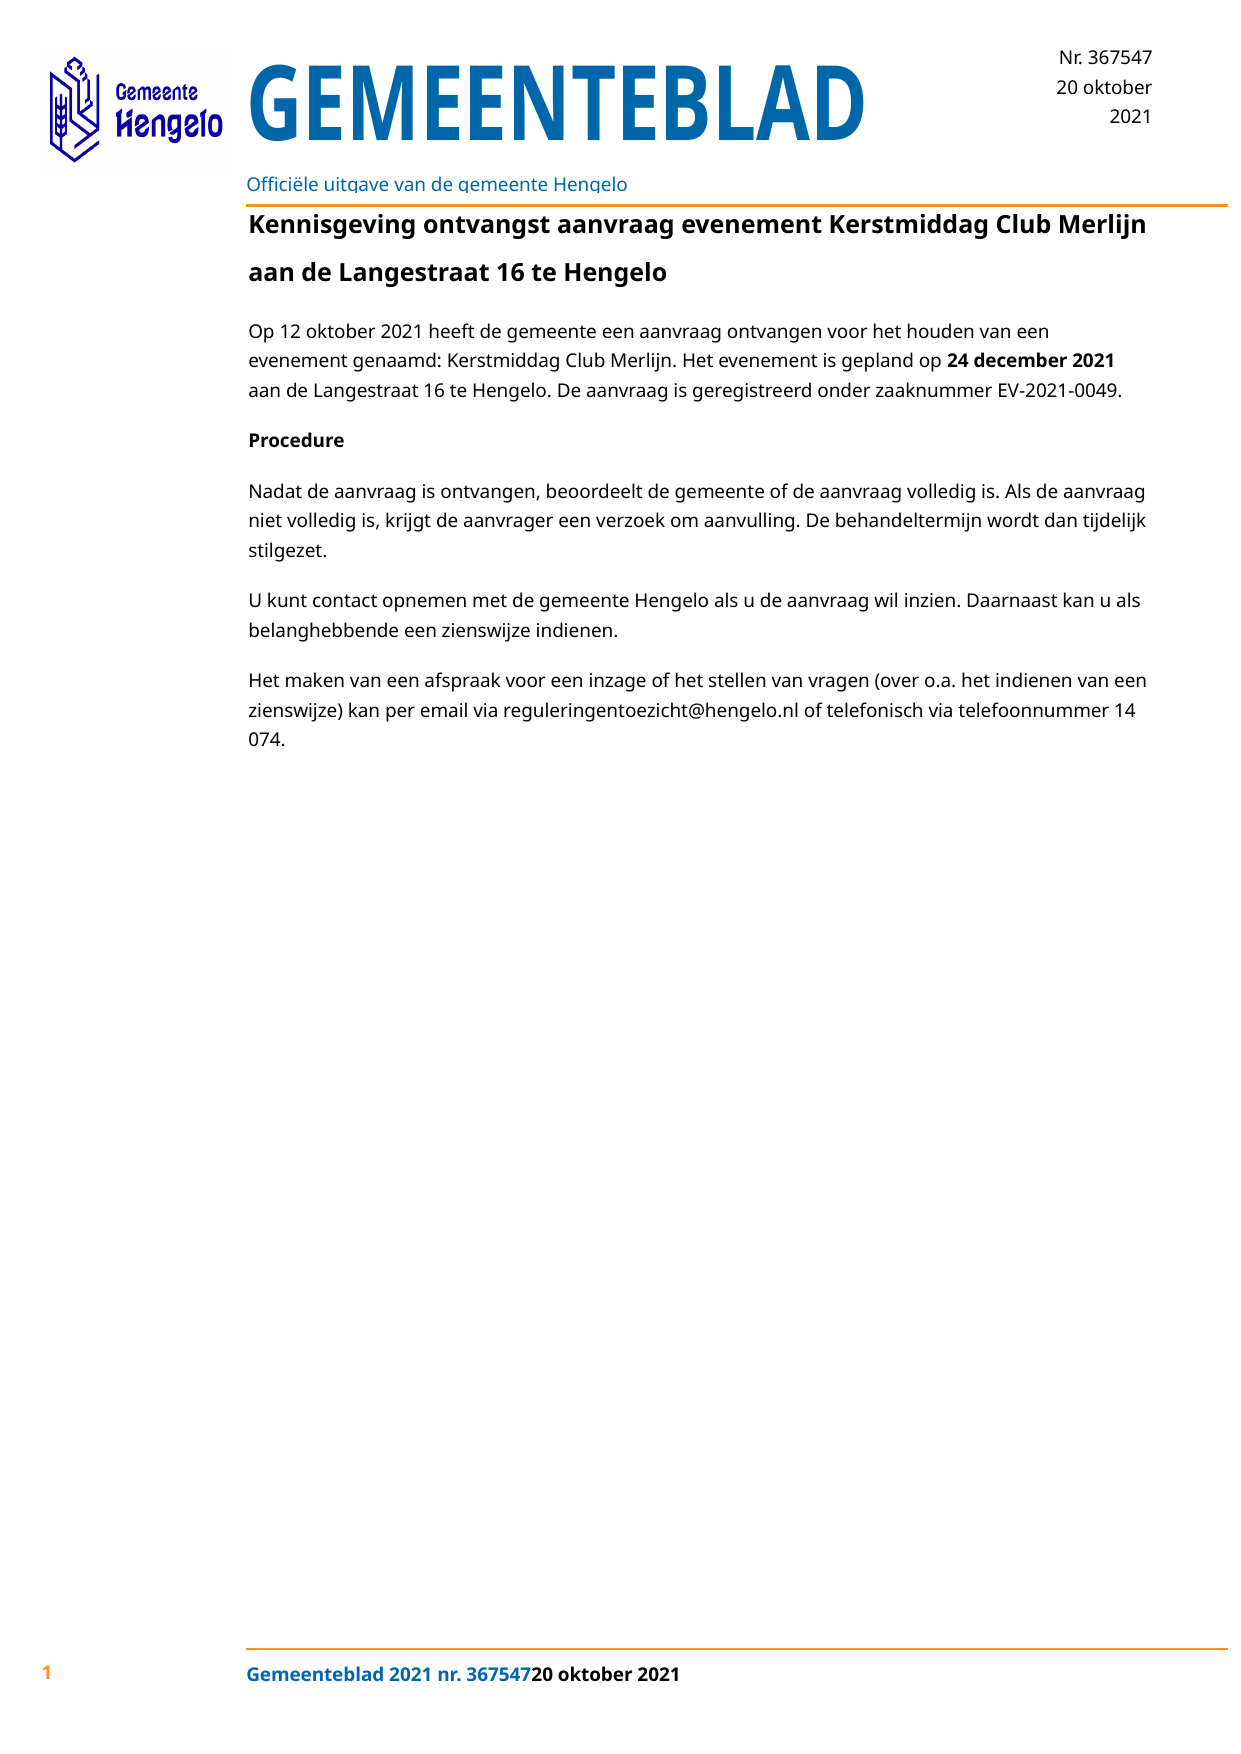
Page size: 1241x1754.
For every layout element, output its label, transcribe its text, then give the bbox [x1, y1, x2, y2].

picture [41, 47, 231, 172]
text U kunt contact opnemen met de gemeente Hengelo als u de aanvraag wil inzien. Daarnaast kan u als belanghebbende een zienswijze indienen. [248, 587, 1152, 643]
text Op 12 oktober 2021 heeft de gemeente een aanvraag ontvangen voor het houden van een evenement genaamd: Kerstmiddag Club Merlijn. Het evenement is gepland op 24 december 2021 aan de Langestraat 16 te Hengelo. De aanvraag is geregistreerd onder zaaknummer EV-2021-0049. [248, 318, 1152, 403]
text Nadat de aanvraag is ontvangen, beoordeelt de gemeente of de aanvraag volledig is. Als de aanvraag niet volledig is, krijgt de aanvrager een verzoek om aanvulling. De behandeltermijn wordt dan tijdelijk stilgezet. [248, 478, 1152, 563]
text Het maken van een afspraak voor een inzage of het stellen van vragen (over o.a. het indienen van een zienswijze) kan per email via reguleringentoezicht@hengelo.nl of telefonisch via telefoonnummer 14 074. [248, 667, 1152, 752]
text Procedure [248, 427, 1152, 453]
text Kennisgeving ontvangst aanvraag evenement Kerstmiddag Club Merlijn aan de Langestraat 16 te Hengelo [248, 207, 1152, 288]
